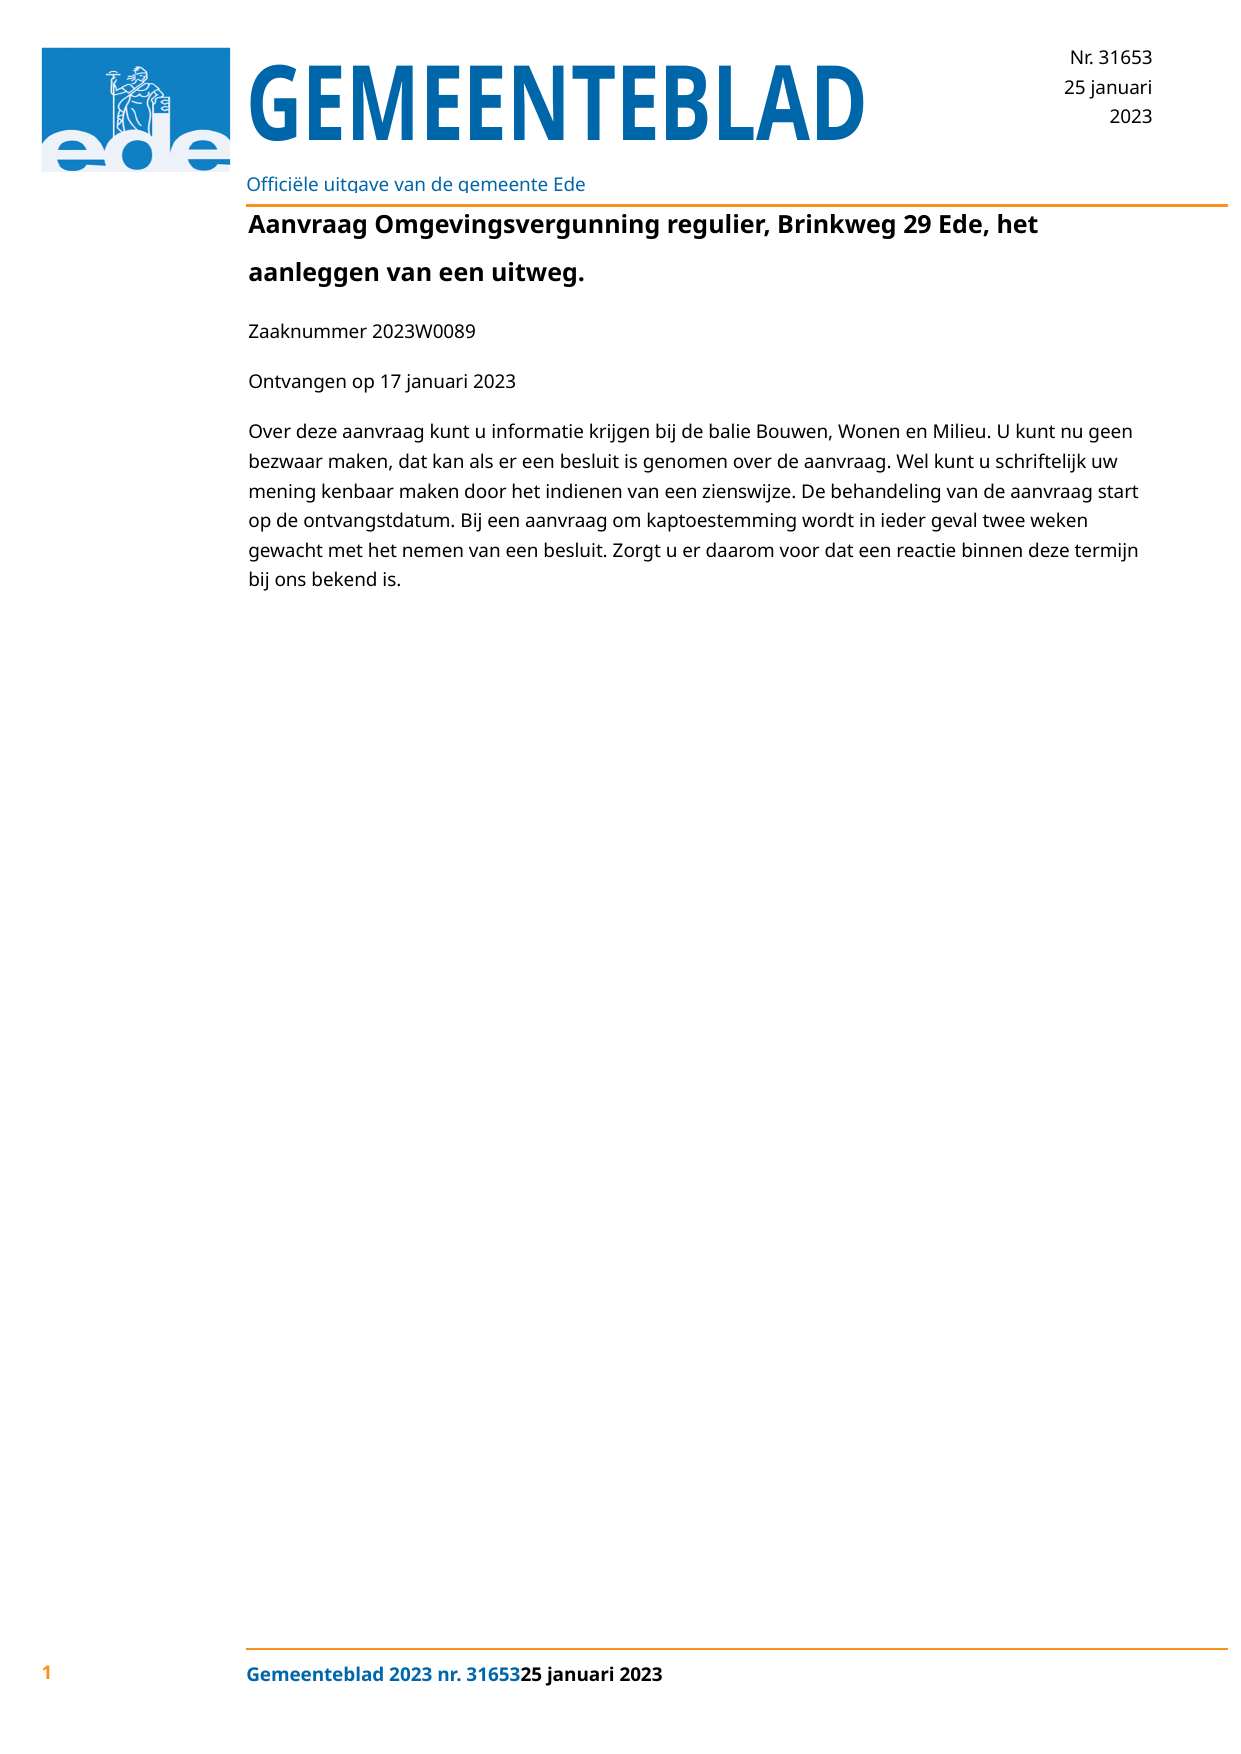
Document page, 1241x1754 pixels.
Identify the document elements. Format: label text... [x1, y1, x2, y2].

text Zaaknummer 2023W0089 [248, 318, 1152, 344]
picture [41, 47, 231, 172]
text Over deze aanvraag kunt u informatie krijgen bij de balie Bouwen, Wonen en Milieu. U kunt nu geen bezwaar maken, dat kan als er een besluit is genomen over de aanvraag. Wel kunt u schriftelijk uw mening kenbaar maken door het indienen van een zienswijze. De behandeling van de aanvraag start op de ontvangstdatum. Bij een aanvraag om kaptoestemming wordt in ieder geval twee weken gewacht met het nemen van een besluit. Zorgt u er daarom voor dat een reactie binnen deze termijn bij ons bekend is. [248, 419, 1152, 592]
text Aanvraag Omgevingsvergunning regulier, Brinkweg 29 Ede, het aanleggen van een uitweg. [248, 207, 1152, 288]
text Ontvangen op 17 januari 2023 [248, 368, 1152, 394]
